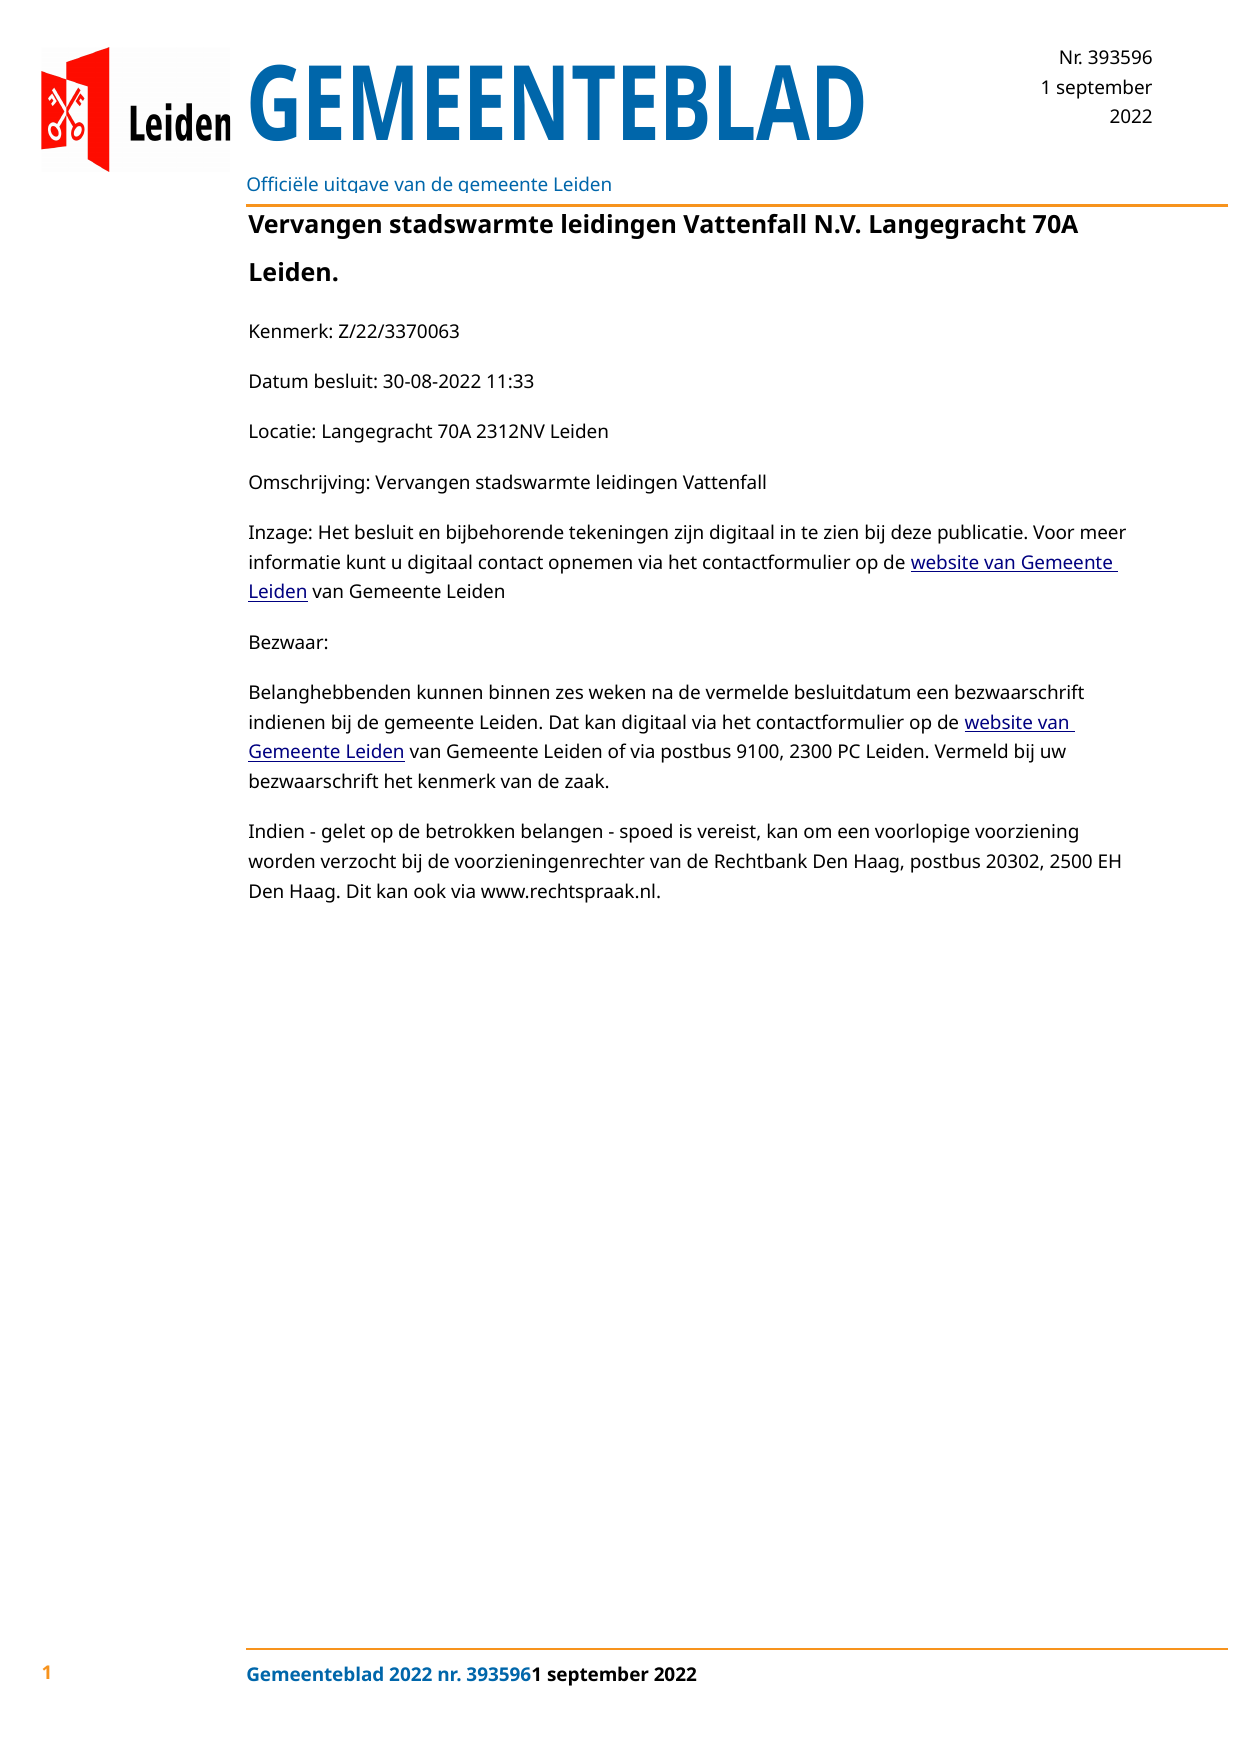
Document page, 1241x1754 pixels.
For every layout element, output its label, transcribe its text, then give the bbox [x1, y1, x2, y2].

text Locatie: Langegracht 70A 2312NV Leiden [248, 419, 1152, 444]
text Omschrijving: Vervangen stadswarmte leidingen Vattenfall [248, 469, 1152, 495]
text Inzage: Het besluit en bijbehorende tekeningen zijn digitaal in te zien bij deze publicatie. Voor meer informatie kunt u digitaal contact opnemen via het contactformulier op de website van Gemeente Leiden van Gemeente Leiden [248, 519, 1152, 604]
text Datum besluit: 30-08-2022 11:33 [248, 368, 1152, 394]
text Vervangen stadswarmte leidingen Vattenfall N.V. Langegracht 70A Leiden. [248, 207, 1152, 288]
text Bezwaar: [248, 629, 1152, 655]
text Kenmerk: Z/22/3370063 [248, 318, 1152, 344]
picture [41, 47, 231, 172]
text Indien - gelet op de betrokken belangen - spoed is vereist, kan om een voorlopige voorziening worden verzocht bij de voorzieningenrechter van de Rechtbank Den Haag, postbus 20302, 2500 EH Den Haag. Dit kan ook via www.rechtspraak.nl. [248, 819, 1152, 904]
text Belanghebbenden kunnen binnen zes weken na de vermelde besluitdatum een bezwaarschrift indienen bij de gemeente Leiden. Dat kan digitaal via het contactformulier op de website van Gemeente Leiden van Gemeente Leiden of via postbus 9100, 2300 PC Leiden. Vermeld bij uw bezwaarschrift het kenmerk van de zaak. [248, 679, 1152, 794]
